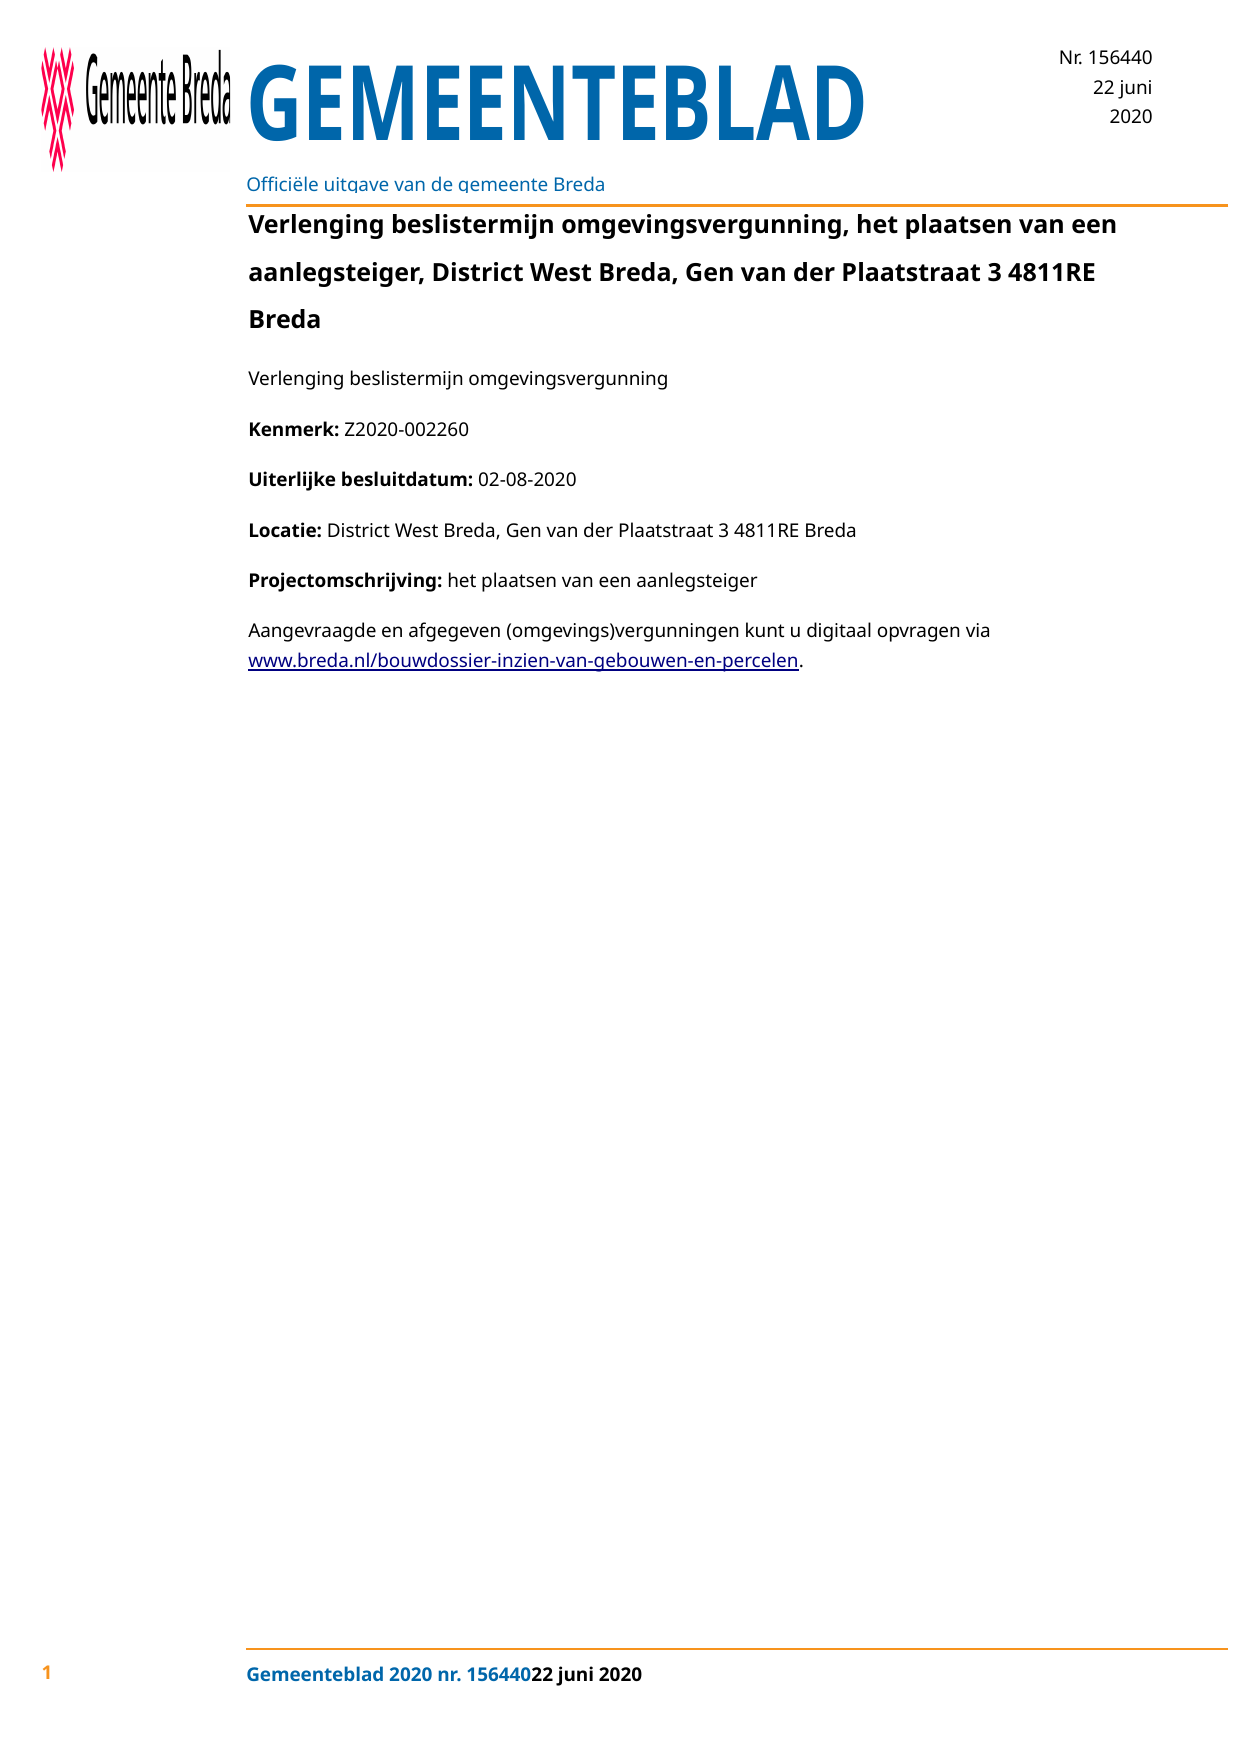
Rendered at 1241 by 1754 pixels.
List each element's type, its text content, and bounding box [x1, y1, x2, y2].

text Verlenging beslistermijn omgevingsvergunning, het plaatsen van een aanlegsteiger, District West Breda, Gen van der Plaatstraat 3 4811RE Breda [248, 207, 1152, 336]
picture [41, 47, 231, 172]
text Projectomschrijving: het plaatsen van een aanlegsteiger [248, 567, 1152, 593]
text Kenmerk: Z2020-002260 [248, 416, 1152, 442]
text Locatie: District West Breda, Gen van der Plaatstraat 3 4811RE Breda [248, 517, 1152, 542]
text Verlenging beslistermijn omgevingsvergunning [248, 366, 1152, 391]
text Uiterlijke besluitdatum: 02-08-2020 [248, 466, 1152, 492]
text Aangevraagde en afgegeven (omgevings)vergunningen kunt u digitaal opvragen via www.breda.nl/bouwdossier-inzien-van-gebouwen-en-percelen. [248, 618, 1152, 673]
